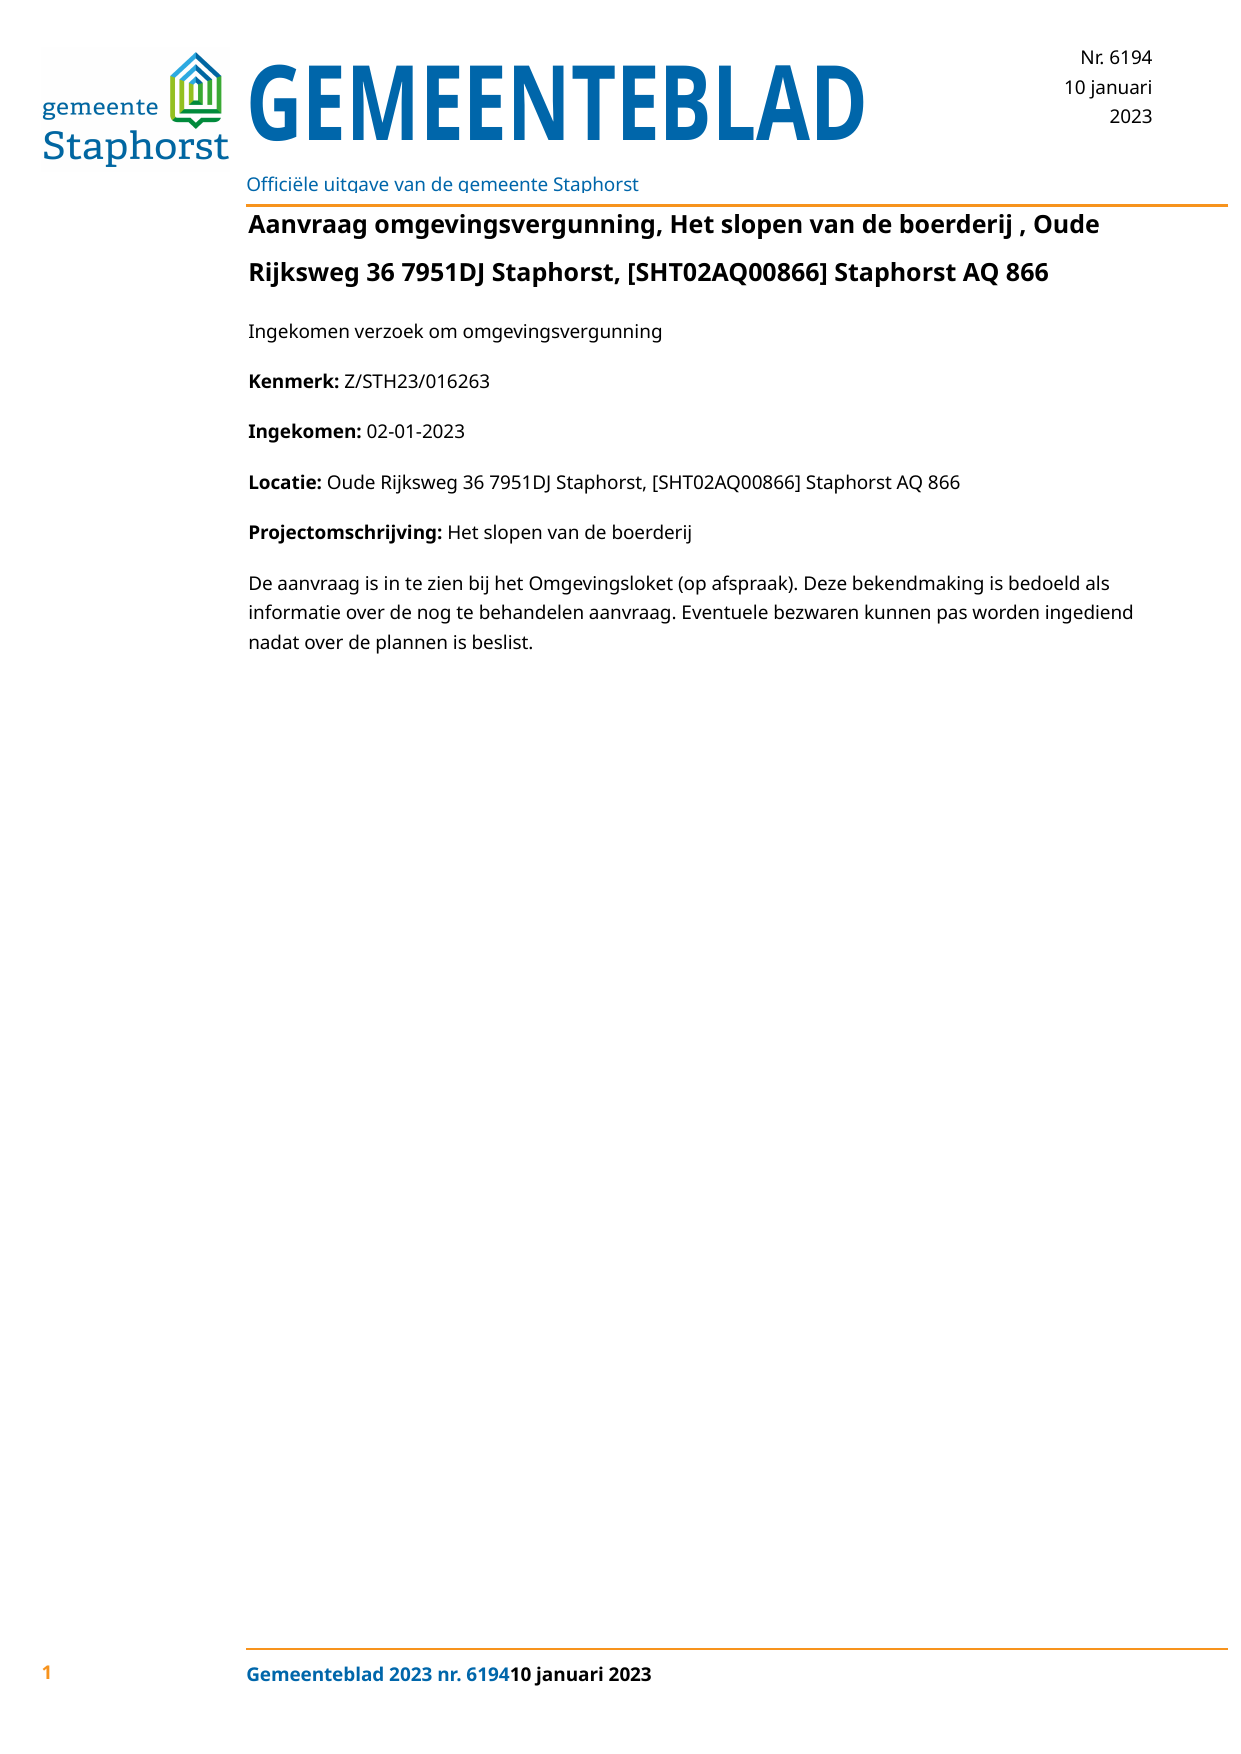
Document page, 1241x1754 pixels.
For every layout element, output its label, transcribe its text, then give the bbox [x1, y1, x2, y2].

text Projectomschrijving: Het slopen van de boerderij [248, 519, 1152, 545]
text Locatie: Oude Rijksweg 36 7951DJ Staphorst, [SHT02AQ00866] Staphorst AQ 866 [248, 469, 1152, 495]
text Ingekomen: 02-01-2023 [248, 419, 1152, 444]
text De aanvraag is in te zien bij het Omgevingsloket (op afspraak). Deze bekendmaking is bedoeld als informatie over de nog te behandelen aanvraag. Eventuele bezwaren kunnen pas worden ingediend nadat over de plannen is beslist. [248, 570, 1152, 655]
text Aanvraag omgevingsvergunning, Het slopen van de boerderij , Oude Rijksweg 36 7951DJ Staphorst, [SHT02AQ00866] Staphorst AQ 866 [248, 207, 1152, 288]
text Ingekomen verzoek om omgevingsvergunning [248, 318, 1152, 344]
picture [41, 47, 231, 172]
text Kenmerk: Z/STH23/016263 [248, 368, 1152, 394]
